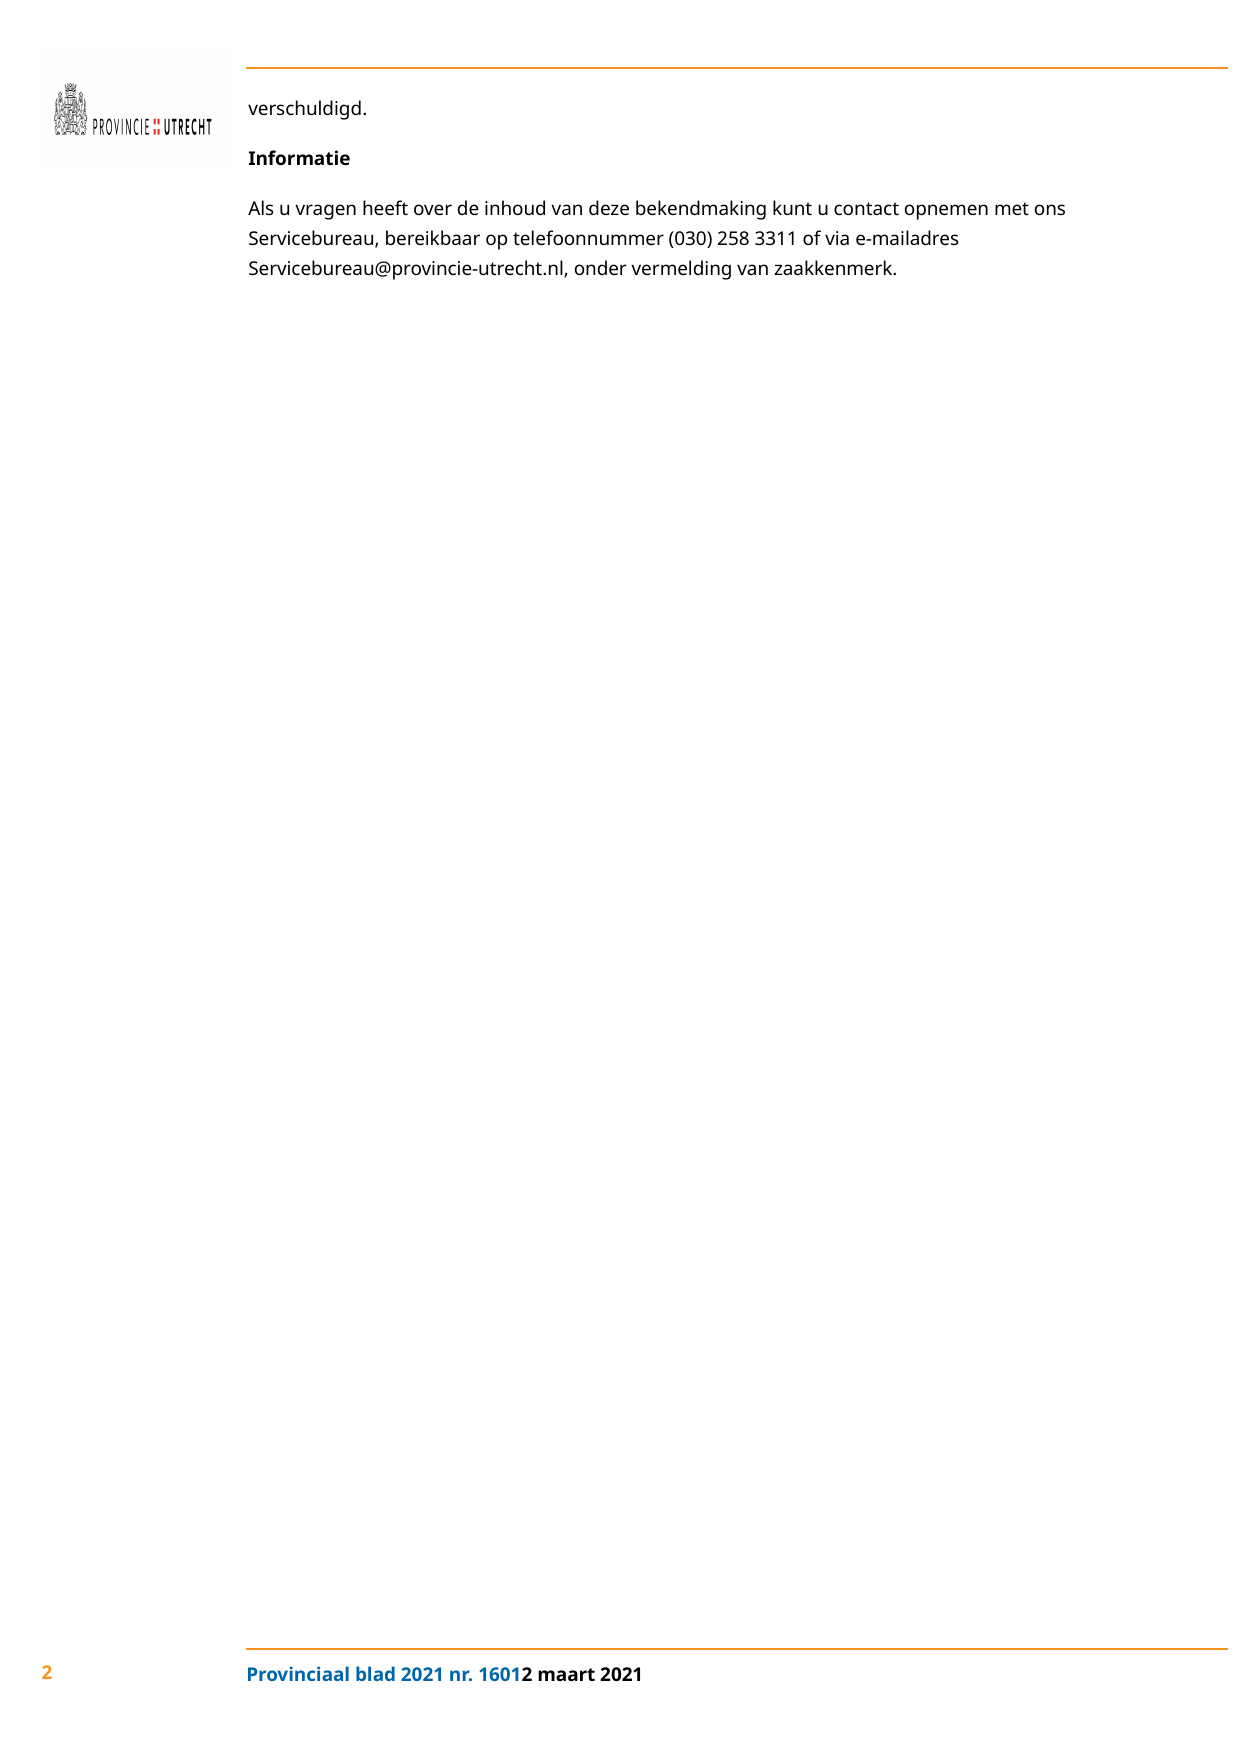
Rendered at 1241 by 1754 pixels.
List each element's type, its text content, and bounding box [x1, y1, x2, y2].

picture [41, 47, 231, 172]
text Informatie [248, 145, 1152, 171]
text Als u vragen heeft over de inhoud van deze bekendmaking kunt u contact opnemen met ons Servicebureau, bereikbaar op telefoonnummer (030) 258 3311 of via e-mailadres Servicebureau@provincie-utrecht.nl, onder vermelding van zaakkenmerk. [248, 196, 1152, 281]
text verschuldigd. [248, 95, 1152, 121]
